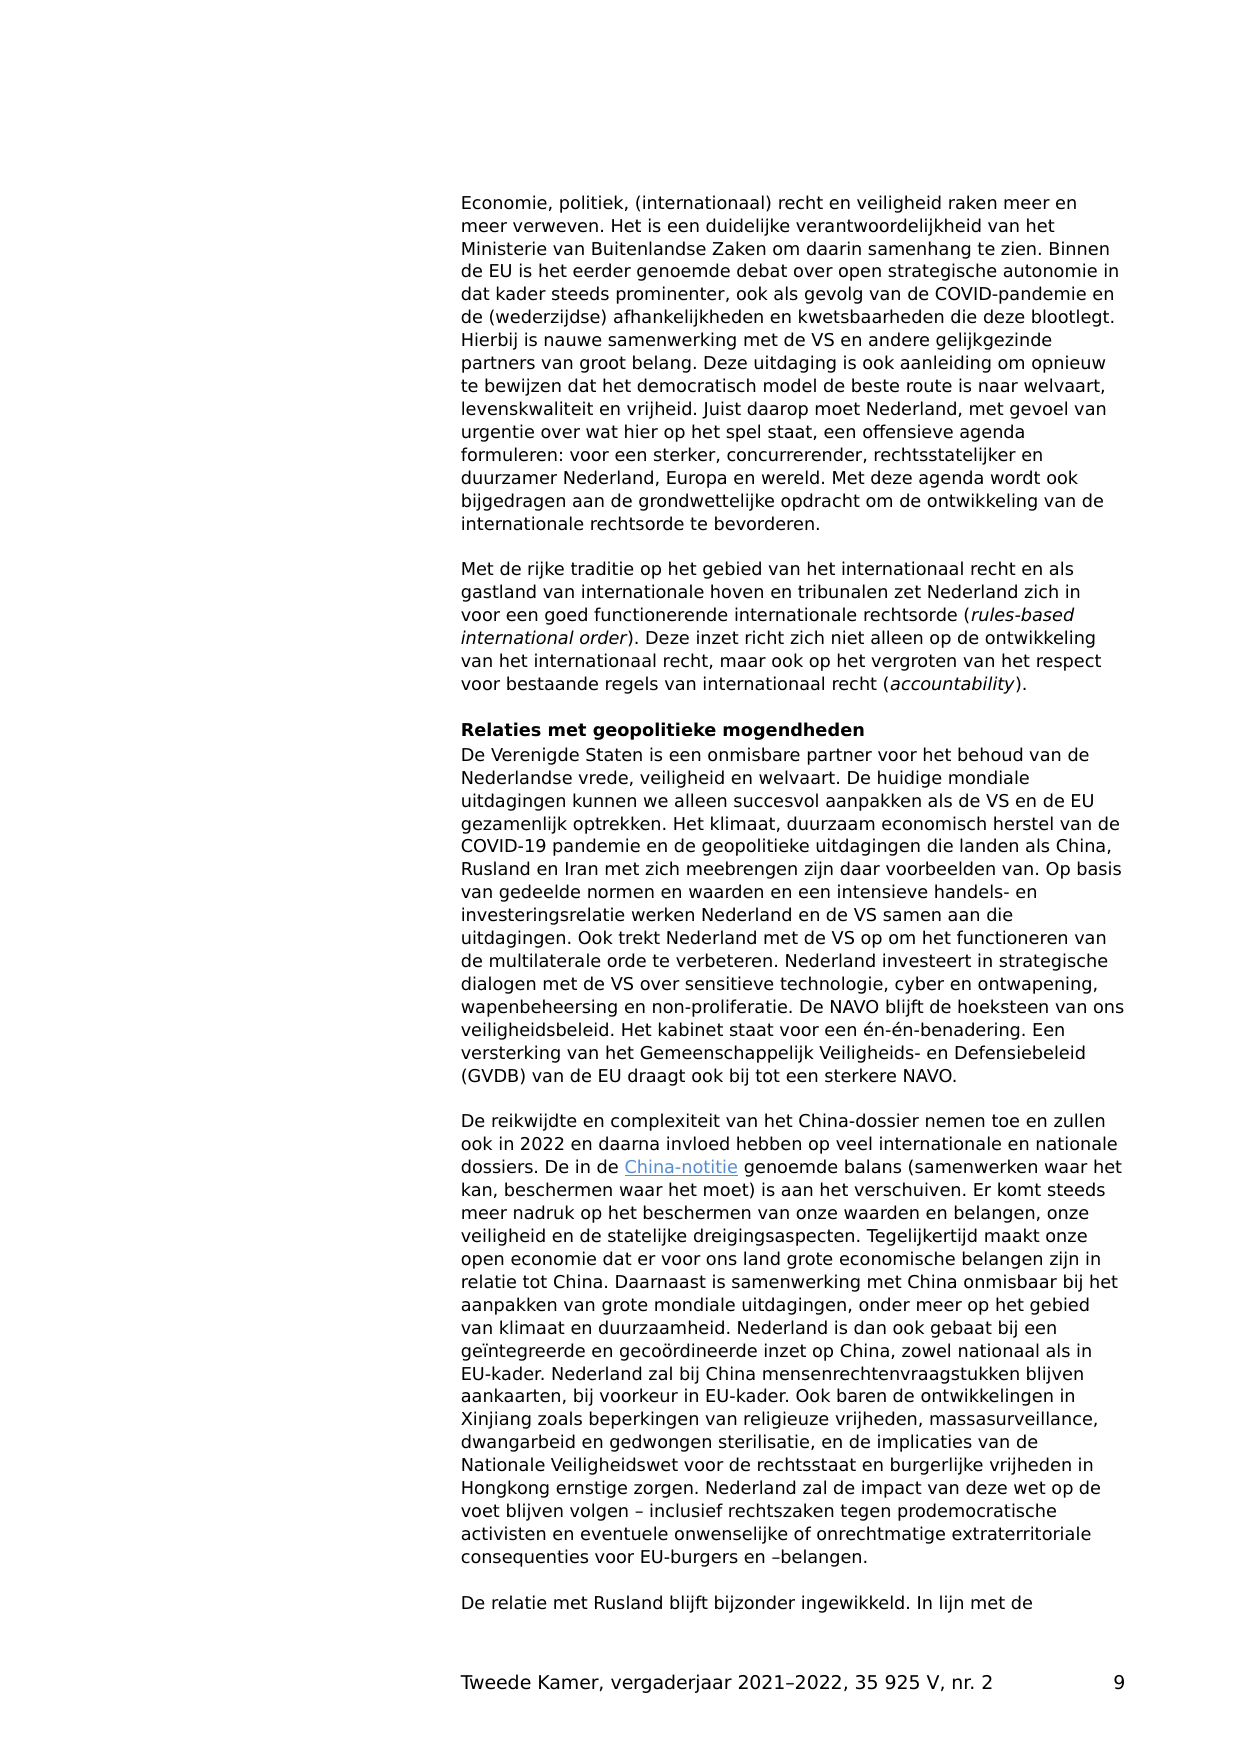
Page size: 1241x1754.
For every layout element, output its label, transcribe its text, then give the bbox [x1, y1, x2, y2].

text De Verenigde Staten is een onmisbare partner voor het behoud van de Nederlandse vrede, veiligheid en welvaart. De huidige mondiale uitdagingen kunnen we alleen succesvol aanpakken als de VS en de EU gezamenlijk optrekken. Het klimaat, duurzaam economisch herstel van de COVID-19 pandemie en de geopolitieke uitdagingen die landen als China, Rusland en Iran met zich meebrengen zijn daar voorbeelden van. Op basis van gedeelde normen en waarden en een intensieve handels- en investeringsrelatie werken Nederland en de VS samen aan die uitdagingen. Ook trekt Nederland met de VS op om het functioneren van de multilaterale orde te verbeteren. Nederland investeert in strategische dialogen met de VS over sensitieve technologie, cyber en ontwapening, wapenbeheersing en non-proliferatie. De NAVO blijft de hoeksteen van ons veiligheidsbeleid. Het kabinet staat voor een én-én-benadering. Een versterking van het Gemeenschappelijk Veiligheids- en Defensiebeleid (GVDB) van de EU draagt ook bij tot een sterkere NAVO. [461, 743, 1125, 1087]
text De reikwijdte en complexiteit van het China-dossier nemen toe en zullen ook in 2022 en daarna invloed hebben op veel internationale en nationale dossiers. De in de China-notitie genoemde balans (samenwerken waar het kan, beschermen waar het moet) is aan het verschuiven. Er komt steeds meer nadruk op het beschermen van onze waarden en belangen, onze veiligheid en de statelijke dreigingsaspecten. Tegelijkertijd maakt onze open economie dat er voor ons land grote economische belangen zijn in relatie tot China. Daarnaast is samenwerking met China onmisbaar bij het aanpakken van grote mondiale uitdagingen, onder meer op het gebied van klimaat en duurzaamheid. Nederland is dan ook gebaat bij een geïntegreerde en gecoördineerde inzet op China, zowel nationaal als in EU-kader. Nederland zal bij China mensenrechtenvraagstukken blijven aankaarten, bij voorkeur in EU-kader. Ook baren de ontwikkelingen in Xinjiang zoals beperkingen van religieuze vrijheden, massasurveillance, dwangarbeid en gedwongen sterilisatie, en de implicaties van de Nationale Veiligheidswet voor de rechtsstaat en burgerlijke vrijheden in Hongkong ernstige zorgen. Nederland zal de impact van deze wet op de voet blijven volgen – inclusief rechtszaken tegen prodemocratische activisten en eventuele onwenselijke of onrechtmatige extraterritoriale consequenties voor EU-burgers en –belangen. [461, 1109, 1125, 1568]
text Economie, politiek, (internationaal) recht en veiligheid raken meer en meer verweven. Het is een duidelijke verantwoordelijkheid van het Ministerie van Buitenlandse Zaken om daarin samenhang te zien. Binnen de EU is het eerder genoemde debat over open strategische autonomie in dat kader steeds prominenter, ook als gevolg van de COVID-pandemie en de (wederzijdse) afhankelijkheden en kwetsbaarheden die deze blootlegt. Hierbij is nauwe samenwerking met de VS en andere gelijkgezinde partners van groot belang. Deze uitdaging is ook aanleiding om opnieuw te bewijzen dat het democratisch model de beste route is naar welvaart, levenskwaliteit en vrijheid. Juist daarop moet Nederland, met gevoel van urgentie over wat hier op het spel staat, een offensieve agenda formuleren: voor een sterker, concurrerender, rechtsstatelijker en duurzamer Nederland, Europa en wereld. Met deze agenda wordt ook bijgedragen aan de grondwettelijke opdracht om de ontwikkeling van de internationale rechtsorde te bevorderen. [461, 191, 1125, 534]
text Relaties met geopolitieke mogendheden [461, 718, 1125, 741]
text Met de rijke traditie op het gebied van het internationaal recht en als gastland van internationale hoven en tribunalen zet Nederland zich in voor een goed functionerende internationale rechtsorde (rules-based international order). Deze inzet richt zich niet alleen op de ontwikkeling van het internationaal recht, maar ook op het vergroten van het respect voor bestaande regels van internationaal recht (accountability). [461, 557, 1125, 695]
text De relatie met Rusland blijft bijzonder ingewikkeld. In lijn met de [461, 1591, 1125, 1614]
